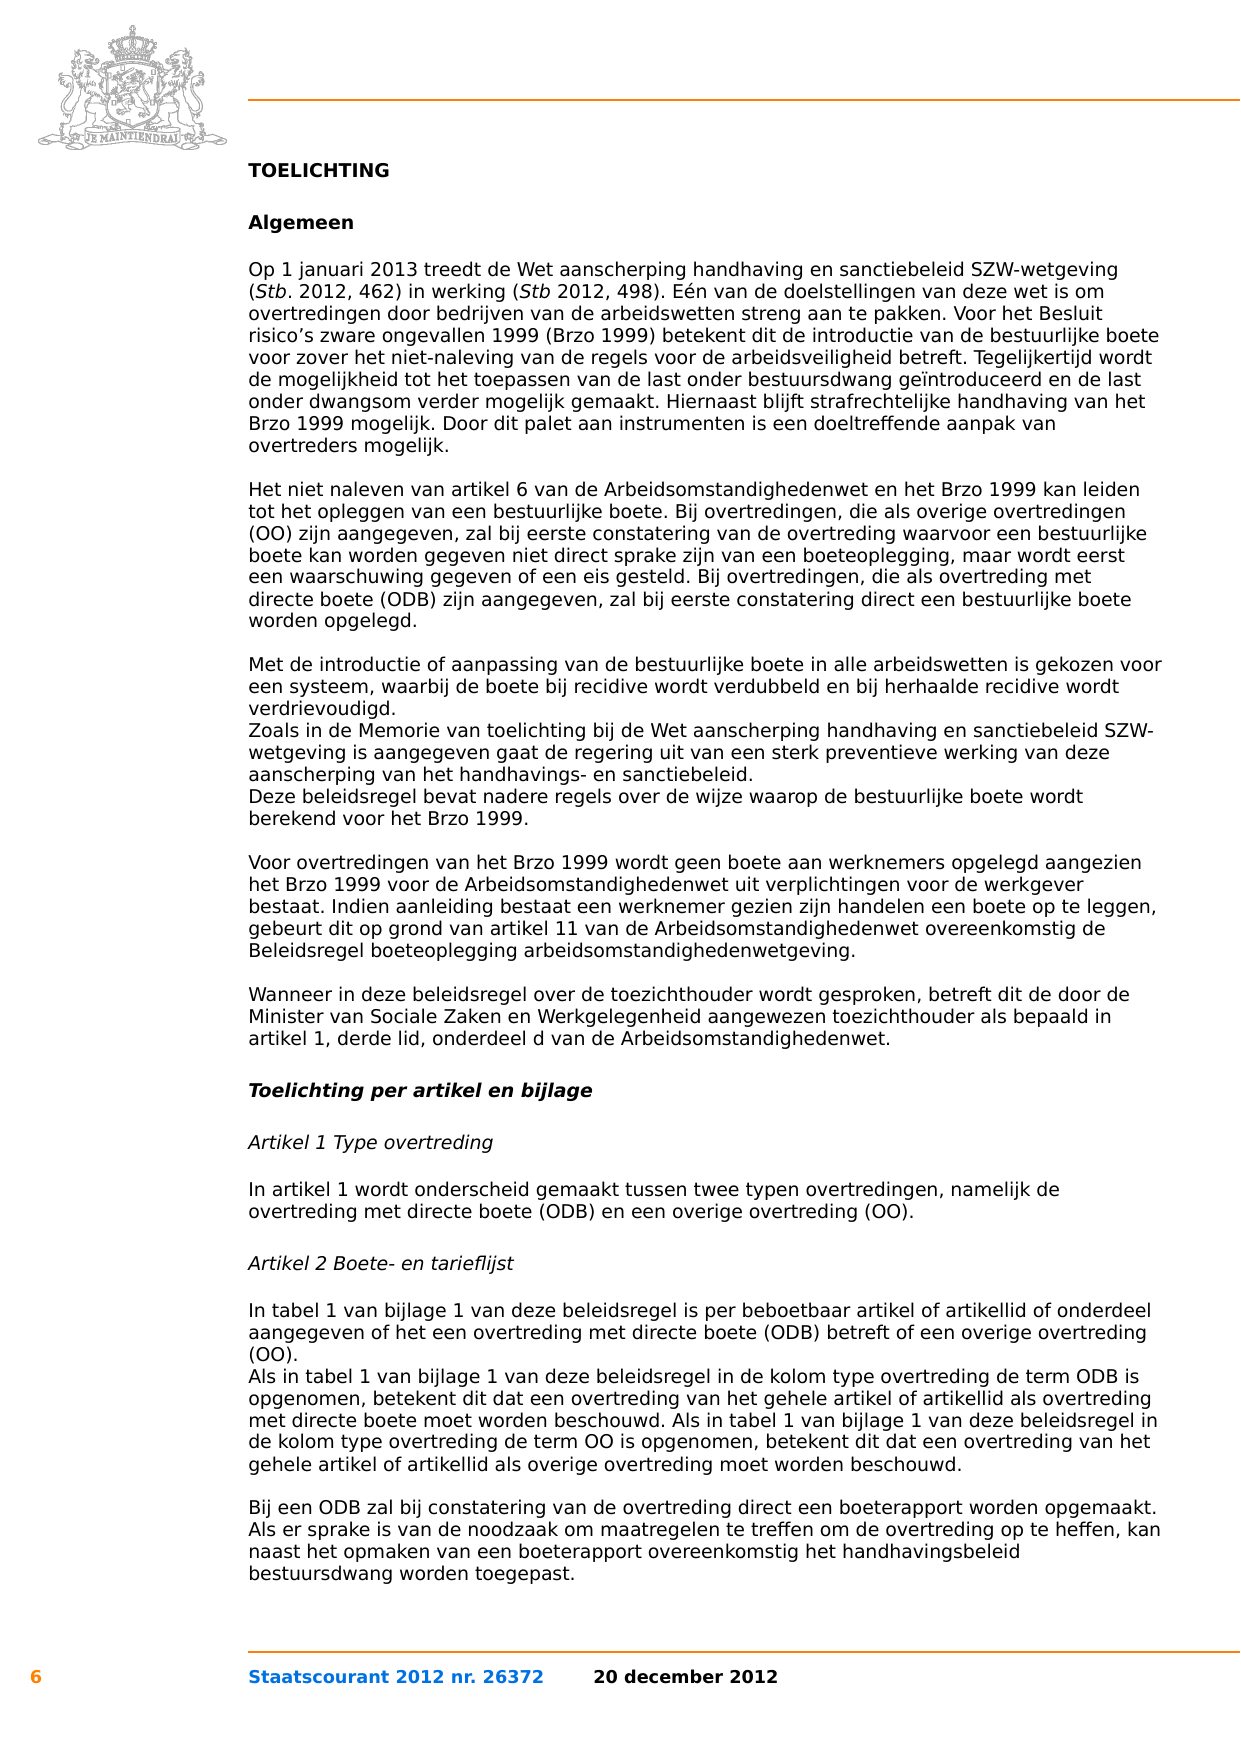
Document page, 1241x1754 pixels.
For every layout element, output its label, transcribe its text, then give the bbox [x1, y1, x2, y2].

text Deze beleidsregel bevat nadere regels over de wijze waarop de bestuurlijke boete wordt berekend voor het Brzo 1999. [248, 786, 1163, 830]
text Voor overtredingen van het Brzo 1999 wordt geen boete aan werknemers opgelegd aangezien het Brzo 1999 voor de Arbeidsomstandighedenwet uit verplichtingen voor de werkgever bestaat. Indien aanleiding bestaat een werknemer gezien zijn handelen een boete op te leggen, gebeurt dit op grond van artikel 11 van de Arbeidsomstandighedenwet overeenkomstig de Beleidsregel boeteoplegging arbeidsomstandighedenwetgeving. [248, 852, 1163, 962]
subtitle Artikel 2 Boete- en tarieflijst [248, 1253, 1163, 1274]
text Op 1 januari 2013 treedt de Wet aanscherping handhaving en sanctiebeleid SZW-wetgeving (Stb. 2012, 462) in werking (Stb 2012, 498). Eén van de doelstellingen van deze wet is om overtredingen door bedrijven van de arbeidswetten streng aan te pakken. Voor het Besluit risico’s zware ongevallen 1999 (Brzo 1999) betekent dit de introductie van de bestuurlijke boete voor zover het niet-naleving van de regels voor de arbeidsveiligheid betreft. Tegelijkertijd wordt de mogelijkheid tot het toepassen van de last onder bestuursdwang geïntroduceerd en de last onder dwangsom verder mogelijk gemaakt. Hiernaast blijft strafrechtelijke handhaving van het Brzo 1999 mogelijk. Door dit palet aan instrumenten is een doeltreffende aanpak van overtreders mogelijk. [248, 259, 1163, 457]
subtitle TOELICHTING [248, 160, 1163, 182]
subtitle Algemeen [248, 212, 1163, 234]
subtitle Toelichting per artikel en bijlage [248, 1080, 1163, 1102]
text Als in tabel 1 van bijlage 1 van deze beleidsregel in de kolom type overtreding de term ODB is opgenomen, betekent dit dat een overtreding van het gehele artikel of artikellid als overtreding met directe boete moet worden beschouwd. Als in tabel 1 van bijlage 1 van deze beleidsregel in de kolom type overtreding de term OO is opgenomen, betekent dit dat een overtreding van het gehele artikel of artikellid als overige overtreding moet worden beschouwd. [248, 1366, 1163, 1475]
picture [38, 25, 227, 150]
text Met de introductie of aanpassing van de bestuurlijke boete in alle arbeidswetten is gekozen voor een systeem, waarbij de boete bij recidive wordt verdubbeld en bij herhaalde recidive wordt verdrievoudigd. [248, 654, 1163, 720]
text Wanneer in deze beleidsregel over de toezichthouder wordt gesproken, betreft dit de door de Minister van Sociale Zaken en Werkgelegenheid aangewezen toezichthouder als bepaald in artikel 1, derde lid, onderdeel d van de Arbeidsomstandighedenwet. [248, 984, 1163, 1050]
text In tabel 1 van bijlage 1 van deze beleidsregel is per beboetbaar artikel of artikellid of onderdeel aangegeven of het een overtreding met directe boete (ODB) betreft of een overige overtreding (OO). [248, 1299, 1163, 1366]
text Zoals in de Memorie van toelichting bij de Wet aanscherping handhaving en sanctiebeleid SZW-wetgeving is aangegeven gaat de regering uit van een sterk preventieve werking van deze aanscherping van het handhavings- en sanctiebeleid. [248, 720, 1163, 786]
text In artikel 1 wordt onderscheid gemaakt tussen twee typen overtredingen, namelijk de overtreding met directe boete (ODB) en een overige overtreding (OO). [248, 1179, 1163, 1223]
text Het niet naleven van artikel 6 van de Arbeidsomstandighedenwet en het Brzo 1999 kan leiden tot het opleggen van een bestuurlijke boete. Bij overtredingen, die als overige overtredingen (OO) zijn aangegeven, zal bij eerste constatering van de overtreding waarvoor een bestuurlijke boete kan worden gegeven niet direct sprake zijn van een boeteoplegging, maar wordt eerst een waarschuwing gegeven of een eis gesteld. Bij overtredingen, die als overtreding met directe boete (ODB) zijn aangegeven, zal bij eerste constatering direct een bestuurlijke boete worden opgelegd. [248, 478, 1163, 632]
text Bij een ODB zal bij constatering van de overtreding direct een boeterapport worden opgemaakt. Als er sprake is van de noodzaak om maatregelen te treffen om de overtreding op te heffen, kan naast het opmaken van een boeterapport overeenkomstig het handhavingsbeleid bestuursdwang worden toegepast. [248, 1497, 1163, 1585]
subtitle Artikel 1 Type overtreding [248, 1132, 1163, 1154]
